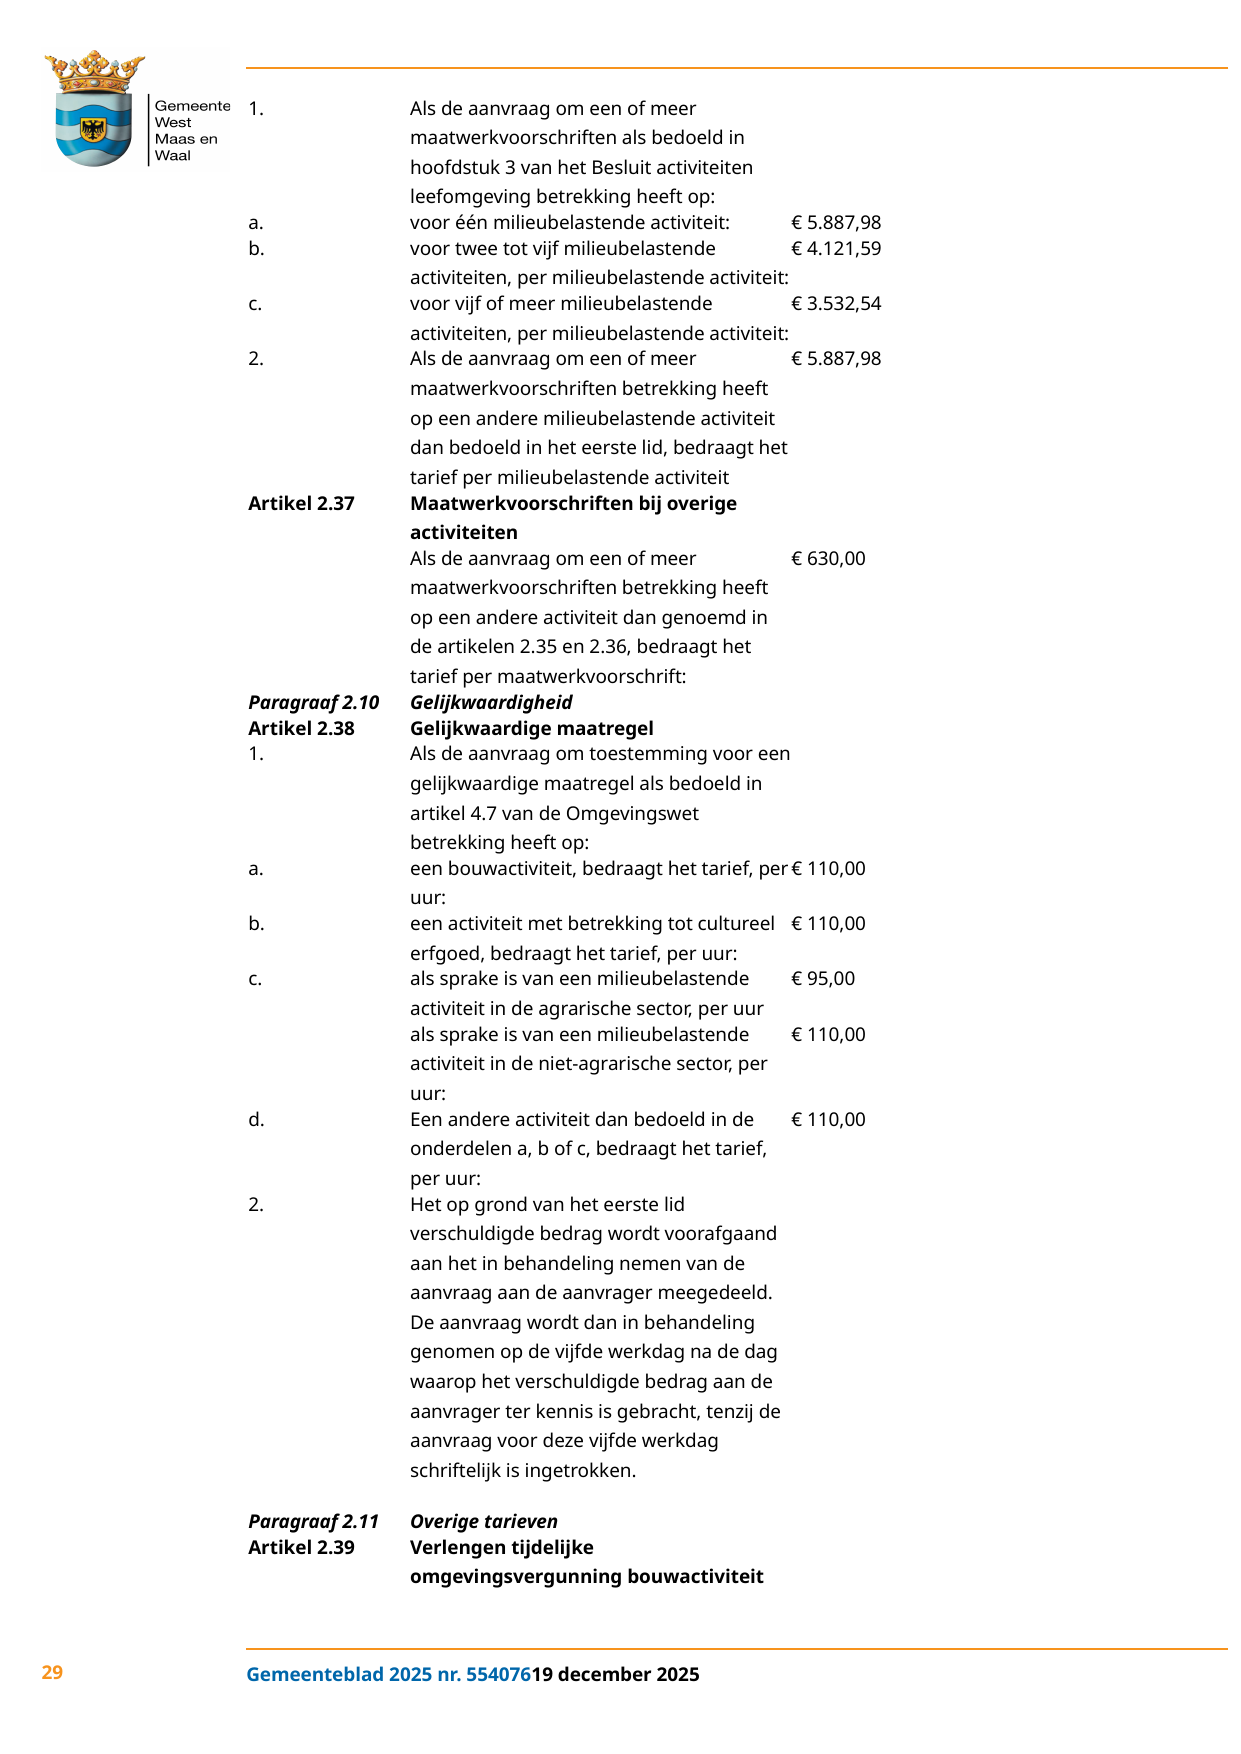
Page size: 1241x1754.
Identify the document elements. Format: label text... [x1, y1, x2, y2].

table_cell Verlengen tijdelijke omgevingsvergunning bouwactiviteit [410, 1534, 791, 1589]
table_cell [791, 689, 1031, 715]
table_cell Als de aanvraag om een of meer maatwerkvoorschriften betrekking heeft op een andere milieubelastende activiteit dan bedoeld in het eerste lid, bedraagt het tarief per milieubelastende activiteit [410, 346, 791, 490]
table_cell [410, 1483, 791, 1508]
table_cell [791, 1534, 1031, 1589]
table_cell € 3.532,54 [791, 290, 1031, 346]
table_cell € 110,00 [791, 1106, 1031, 1191]
table_cell [791, 741, 1031, 855]
table_cell [791, 95, 1031, 209]
table_cell c. [248, 290, 410, 346]
table_cell 2. [248, 1191, 410, 1483]
table_cell [248, 1021, 410, 1106]
table_cell [791, 1191, 1031, 1483]
table_cell c. [248, 966, 410, 1021]
table_cell € 5.887,98 [791, 346, 1031, 490]
table_cell een activiteit met betrekking tot cultureel erfgoed, bedraagt het tarief, per uur: [410, 910, 791, 966]
table_cell € 110,00 [791, 855, 1031, 910]
table_cell Gelijkwaardige maatregel [410, 715, 791, 741]
table_cell 1. [248, 741, 410, 855]
table_cell Als de aanvraag om een of meer maatwerkvoorschriften als bedoeld in hoofdstuk 3 van het Besluit activiteiten leefomgeving betrekking heeft op: [410, 95, 791, 209]
table_cell b. [248, 235, 410, 290]
table_cell Artikel 2.38 [248, 715, 410, 741]
table_cell een bouwactiviteit, bedraagt het tarief, per uur: [410, 855, 791, 910]
table_cell voor één milieubelastende activiteit: [410, 209, 791, 235]
table_cell [791, 490, 1031, 545]
table_cell € 5.887,98 [791, 209, 1031, 235]
table_cell [791, 1509, 1031, 1534]
table_cell a. [248, 209, 410, 235]
table_cell € 4.121,59 [791, 235, 1031, 290]
table_cell 1. [248, 95, 410, 209]
table_cell € 95,00 [791, 966, 1031, 1021]
table_cell Overige tarieven [410, 1509, 791, 1534]
table_cell a. [248, 855, 410, 910]
table_cell voor twee tot vijf milieubelastende activiteiten, per milieubelastende activiteit: [410, 235, 791, 290]
table_cell als sprake is van een milieubelastende activiteit in de niet-agrarische sector, per uur: [410, 1021, 791, 1106]
table_cell [248, 1483, 410, 1508]
table_cell Gelijkwaardigheid [410, 689, 791, 715]
table_cell 2. [248, 346, 410, 490]
table_cell [248, 545, 410, 689]
picture [41, 47, 231, 172]
table_cell € 110,00 [791, 910, 1031, 966]
table_cell € 110,00 [791, 1021, 1031, 1106]
table_cell [791, 715, 1031, 741]
table_cell Als de aanvraag om een of meer maatwerkvoorschriften betrekking heeft op een andere activiteit dan genoemd in de artikelen 2.35 en 2.36, bedraagt het tarief per maatwerkvoorschrift: [410, 545, 791, 689]
table_cell Maatwerkvoorschriften bij overige activiteiten [410, 490, 791, 545]
table_cell als sprake is van een milieubelastende activiteit in de agrarische sector, per uur [410, 966, 791, 1021]
table_cell Artikel 2.37 [248, 490, 410, 545]
table_cell Paragraaf 2.11 [248, 1509, 410, 1534]
table_cell Paragraaf 2.10 [248, 689, 410, 715]
table_cell Artikel 2.39 [248, 1534, 410, 1589]
table_cell [791, 1483, 1031, 1508]
table_cell Het op grond van het eerste lid verschuldigde bedrag wordt voorafgaand aan het in behandeling nemen van de aanvraag aan de aanvrager meegedeeld. De aanvraag wordt dan in behandeling genomen op de vijfde werkdag na de dag waarop het verschuldigde bedrag aan de aanvrager ter kennis is gebracht, tenzij de aanvraag voor deze vijfde werkdag schriftelijk is ingetrokken. [410, 1191, 791, 1483]
table_cell Een andere activiteit dan bedoeld in de onderdelen a, b of c, bedraagt het tarief, per uur: [410, 1106, 791, 1191]
table_cell b. [248, 910, 410, 966]
table_cell Als de aanvraag om toestemming voor een gelijkwaardige maatregel als bedoeld in artikel 4.7 van de Omgevingswet betrekking heeft op: [410, 741, 791, 855]
table_cell d. [248, 1106, 410, 1191]
table_cell € 630,00 [791, 545, 1031, 689]
table_cell voor vijf of meer milieubelastende activiteiten, per milieubelastende activiteit: [410, 290, 791, 346]
